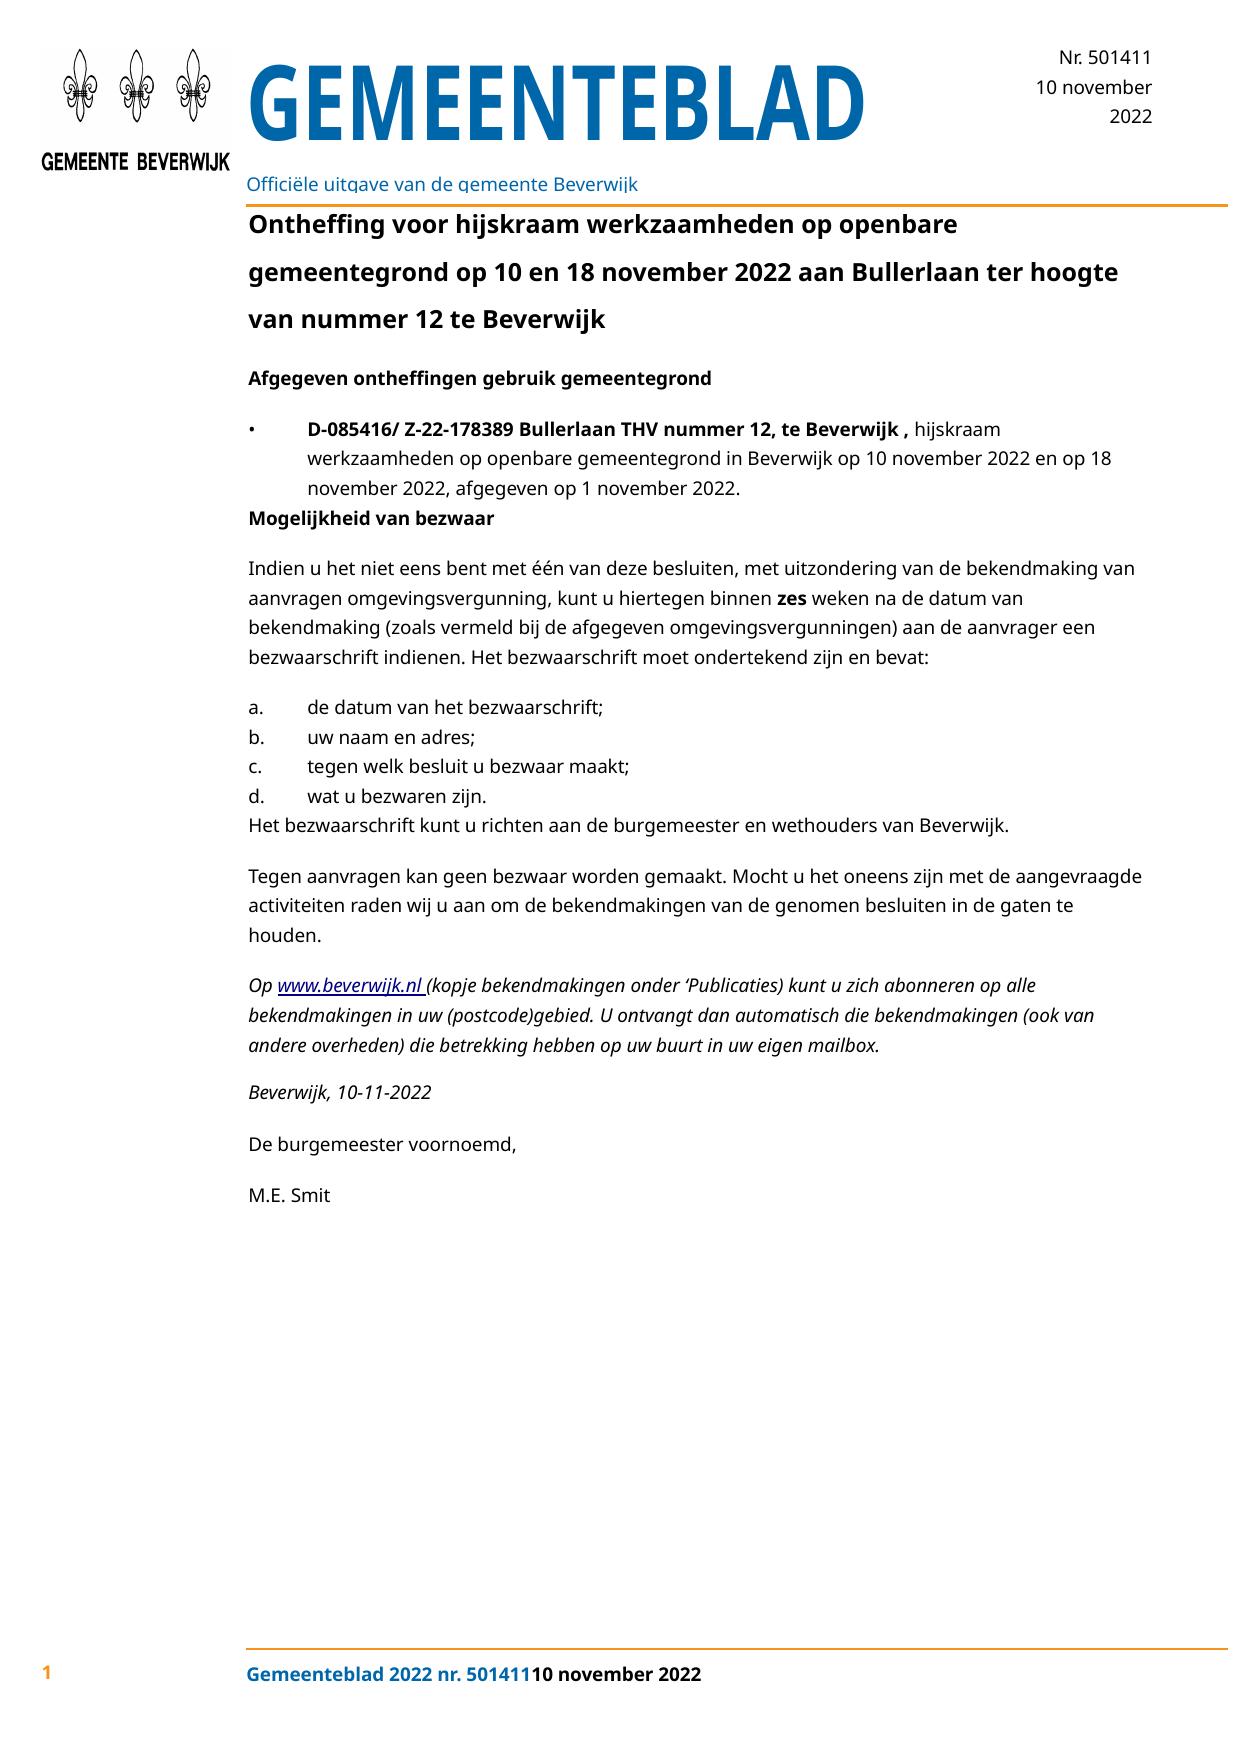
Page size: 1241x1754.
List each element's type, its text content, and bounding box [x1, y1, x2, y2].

text Indien u het niet eens bent met één van deze besluiten, met uitzondering van de bekendmaking van aanvragen omgevingsvergunning, kunt u hiertegen binnen zes weken na de datum van bekendmaking (zoals vermeld bij de afgegeven omgevingsvergunningen) aan de aanvrager een bezwaarschrift indienen. Het bezwaarschrift moet ondertekend zijn en bevat: [248, 555, 1152, 669]
text Beverwijk, 10-11-2022 [248, 1079, 1152, 1105]
text Mogelijkheid van bezwaar [248, 505, 1152, 530]
text Afgegeven ontheffingen gebruik gemeentegrond [248, 366, 1152, 391]
text Tegen aanvragen kan geen bezwaar worden gemaakt. Mocht u het oneens zijn met de aangevraagde activiteiten raden wij u aan om de bekendmakingen van de genomen besluiten in de gaten te houden. [248, 863, 1152, 948]
list de datum van het bezwaarschrift; [248, 694, 1152, 720]
list D-085416/ Z-22-178389 Bullerlaan THV nummer 12, te Beverwijk , hijskraam werkzaamheden op openbare gemeentegrond in Beverwijk op 10 november 2022 en op 18 november 2022, afgegeven op 1 november 2022. [248, 416, 1152, 501]
text Het bezwaarschrift kunt u richten aan de burgemeester en wethouders van Beverwijk. [248, 813, 1152, 838]
text Ontheffing voor hijskraam werkzaamheden op openbare gemeentegrond op 10 en 18 november 2022 aan Bullerlaan ter hoogte van nummer 12 te Beverwijk [248, 207, 1152, 336]
text M.E. Smit [248, 1182, 1152, 1208]
list uw naam en adres; [248, 724, 1152, 749]
text De burgemeester voornoemd, [248, 1131, 1152, 1157]
picture [41, 47, 231, 172]
list tegen welk besluit u bezwaar maakt; [248, 753, 1152, 779]
list wat u bezwaren zijn. [248, 783, 1152, 809]
text Op www.beverwijk.nl (kopje bekendmakingen onder ‘Publicaties) kunt u zich abonneren op alle bekendmakingen in uw (postcode)gebied. U ontvangt dan automatisch die bekendmakingen (ook van andere overheden) die betrekking hebben op uw buurt in uw eigen mailbox. [248, 973, 1152, 1057]
